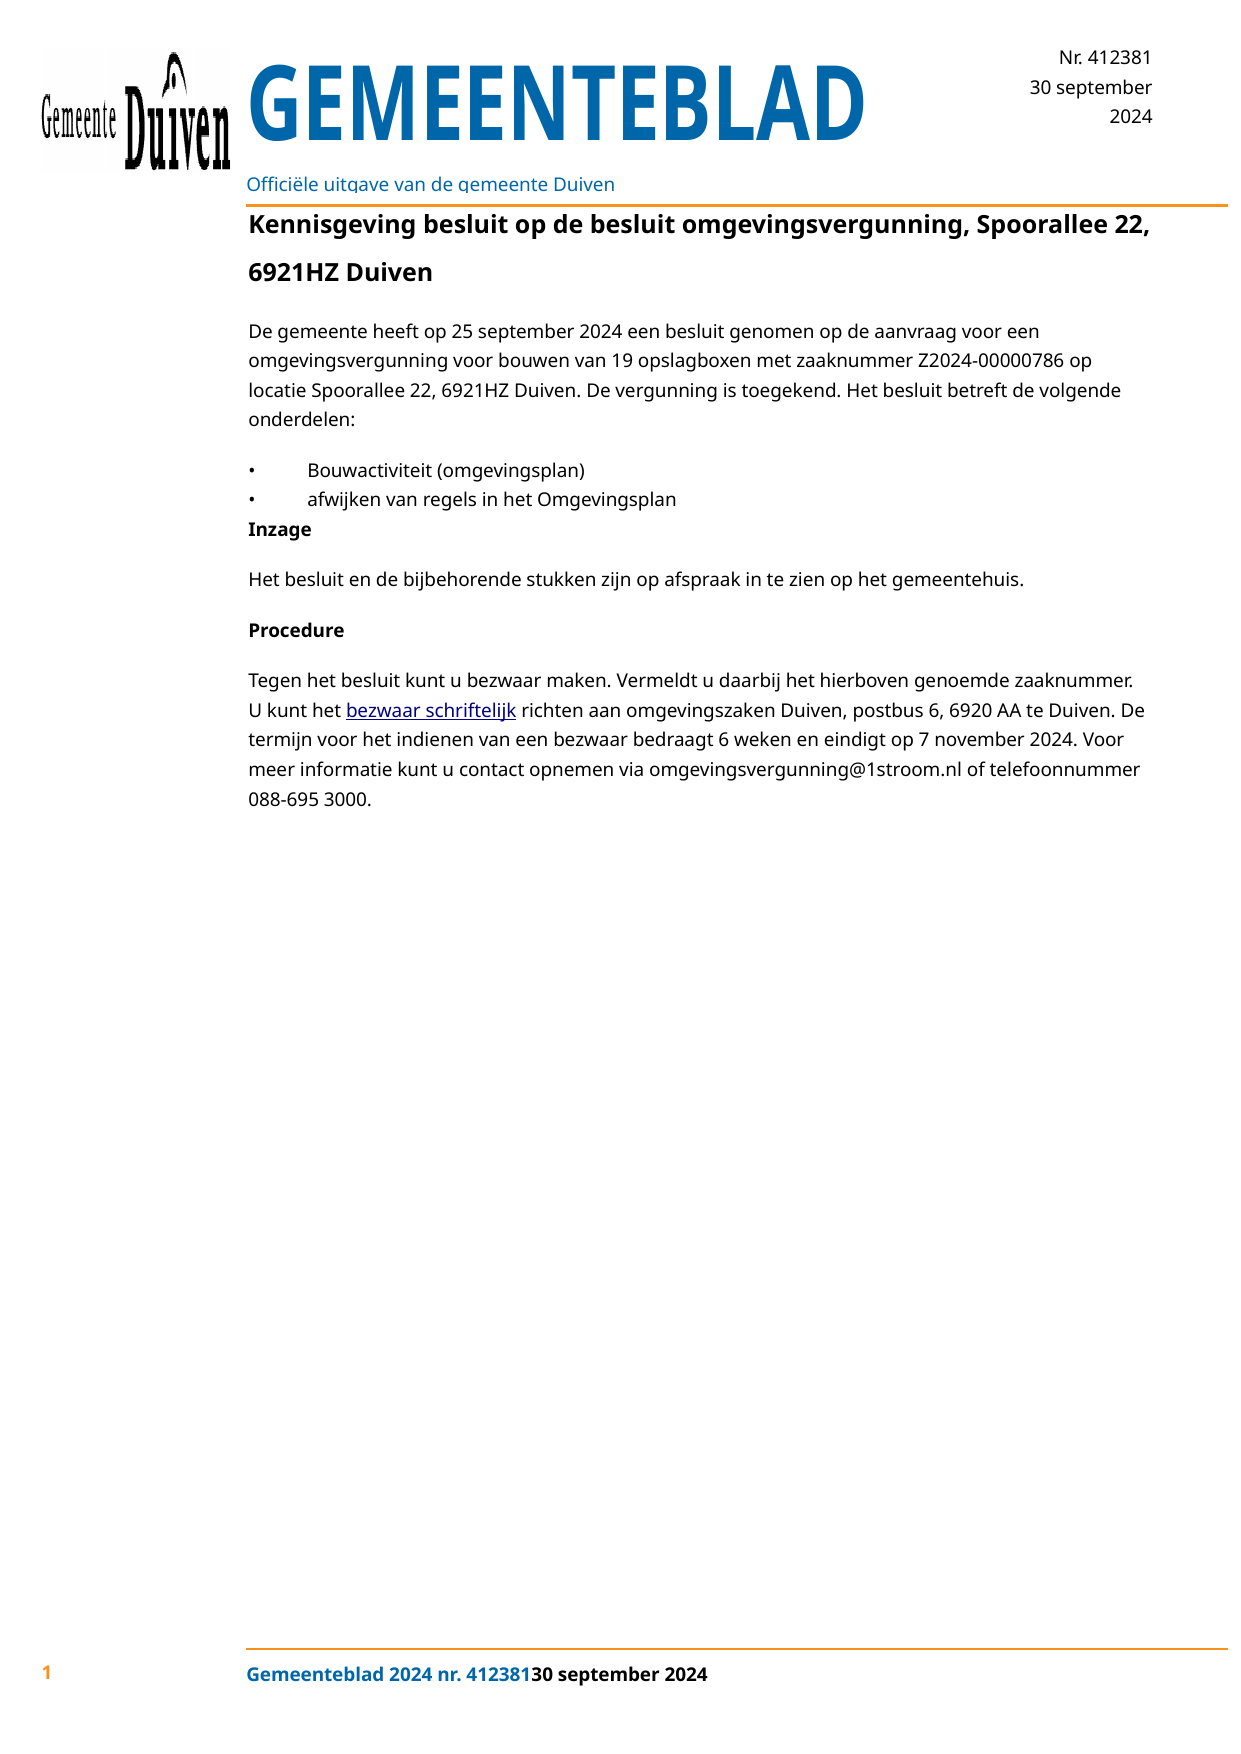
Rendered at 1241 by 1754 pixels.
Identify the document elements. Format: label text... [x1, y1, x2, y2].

text De gemeente heeft op 25 september 2024 een besluit genomen op de aanvraag voor een omgevingsvergunning voor bouwen van 19 opslagboxen met zaaknummer Z2024-00000786 op locatie Spoorallee 22, 6921HZ Duiven. De vergunning is toegekend. Het besluit betreft de volgende onderdelen: [248, 318, 1152, 432]
text Tegen het besluit kunt u bezwaar maken. Vermeldt u daarbij het hierboven genoemde zaaknummer. U kunt het bezwaar schriftelijk richten aan omgevingszaken Duiven, postbus 6, 6920 AA te Duiven. De termijn voor het indienen van een bezwaar bedraagt 6 weken en eindigt op 7 november 2024. Voor meer informatie kunt u contact opnemen via omgevingsvergunning@1stroom.nl of telefoonnummer 088-695 3000. [248, 667, 1152, 812]
picture [41, 47, 231, 172]
list afwijken van regels in het Omgevingsplan [248, 487, 1152, 512]
text Het besluit en de bijbehorende stukken zijn op afspraak in te zien op het gemeentehuis. [248, 567, 1152, 592]
list Bouwactiviteit (omgevingsplan) [248, 457, 1152, 483]
text Procedure [248, 617, 1152, 643]
text Kennisgeving besluit op de besluit omgevingsvergunning, Spoorallee 22, 6921HZ Duiven [248, 207, 1152, 288]
text Inzage [248, 516, 1152, 542]
